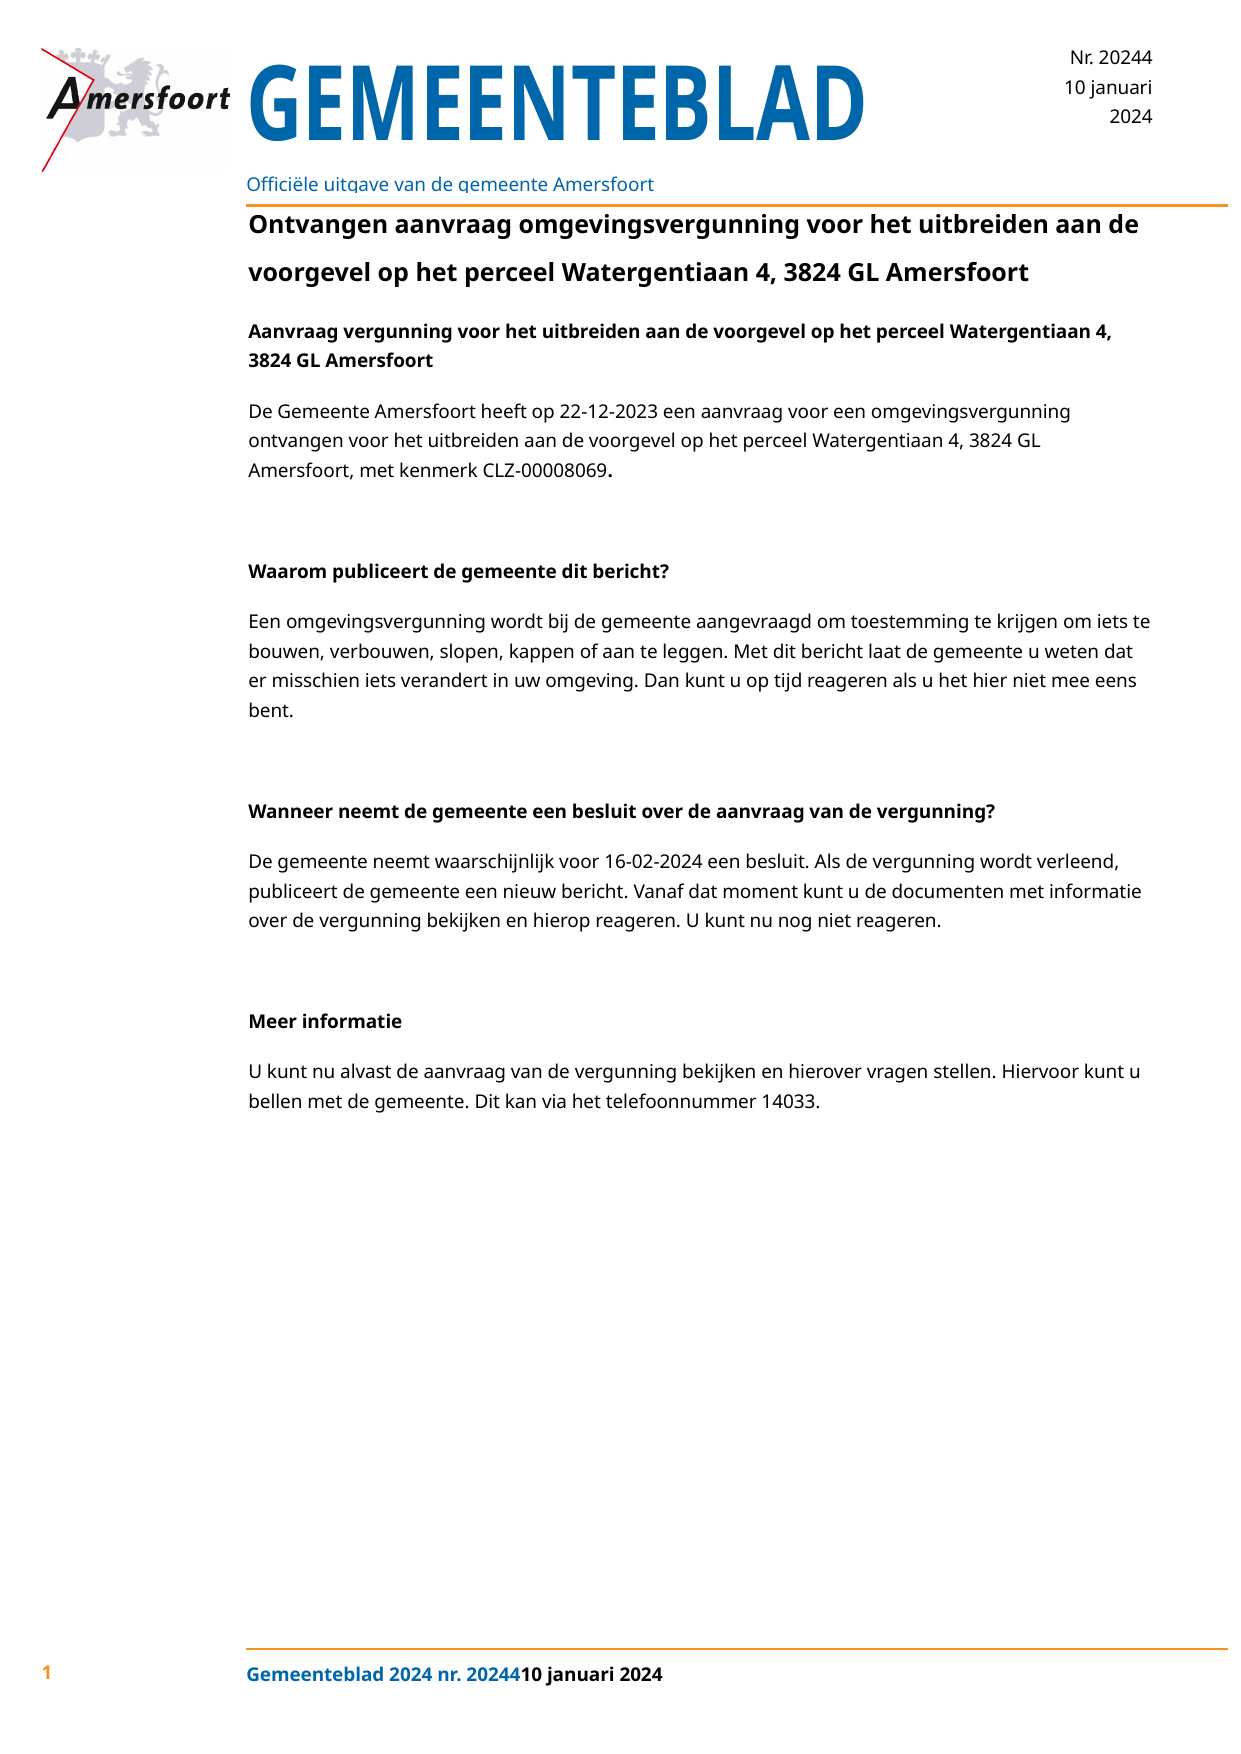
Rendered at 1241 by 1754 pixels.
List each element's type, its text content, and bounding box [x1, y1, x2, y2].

picture [41, 47, 231, 172]
text Ontvangen aanvraag omgevingsvergunning voor het uitbreiden aan de voorgevel op het perceel Watergentiaan 4, 3824 GL Amersfoort [248, 207, 1152, 288]
text Een omgevingsvergunning wordt bij de gemeente aangevraagd om toestemming te krijgen om iets te bouwen, verbouwen, slopen, kappen of aan te leggen. Met dit bericht laat de gemeente u weten dat er misschien iets verandert in uw omgeving. Dan kunt u op tijd reageren als u het hier niet mee eens bent. [248, 608, 1152, 723]
text Meer informatie [248, 1008, 1152, 1034]
text Aanvraag vergunning voor het uitbreiden aan de voorgevel op het perceel Watergentiaan 4, 3824 GL Amersfoort [248, 318, 1152, 373]
text De Gemeente Amersfoort heeft op 22-12-2023 een aanvraag voor een omgevingsvergunning ontvangen voor het uitbreiden aan de voorgevel op het perceel Watergentiaan 4, 3824 GL Amersfoort, met kenmerk CLZ-00008069. [248, 398, 1152, 483]
text Waarom publiceert de gemeente dit bericht? [248, 558, 1152, 584]
text Wanneer neemt de gemeente een besluit over de aanvraag van de vergunning? [248, 798, 1152, 824]
text De gemeente neemt waarschijnlijk voor 16-02-2024 een besluit. Als de vergunning wordt verleend, publiceert de gemeente een nieuw bericht. Vanaf dat moment kunt u de documenten met informatie over de vergunning bekijken en hierop reageren. U kunt nu nog niet reageren. [248, 848, 1152, 933]
text U kunt nu alvast de aanvraag van de vergunning bekijken en hierover vragen stellen. Hiervoor kunt u bellen met de gemeente. Dit kan via het telefoonnummer 14033. [248, 1059, 1152, 1114]
